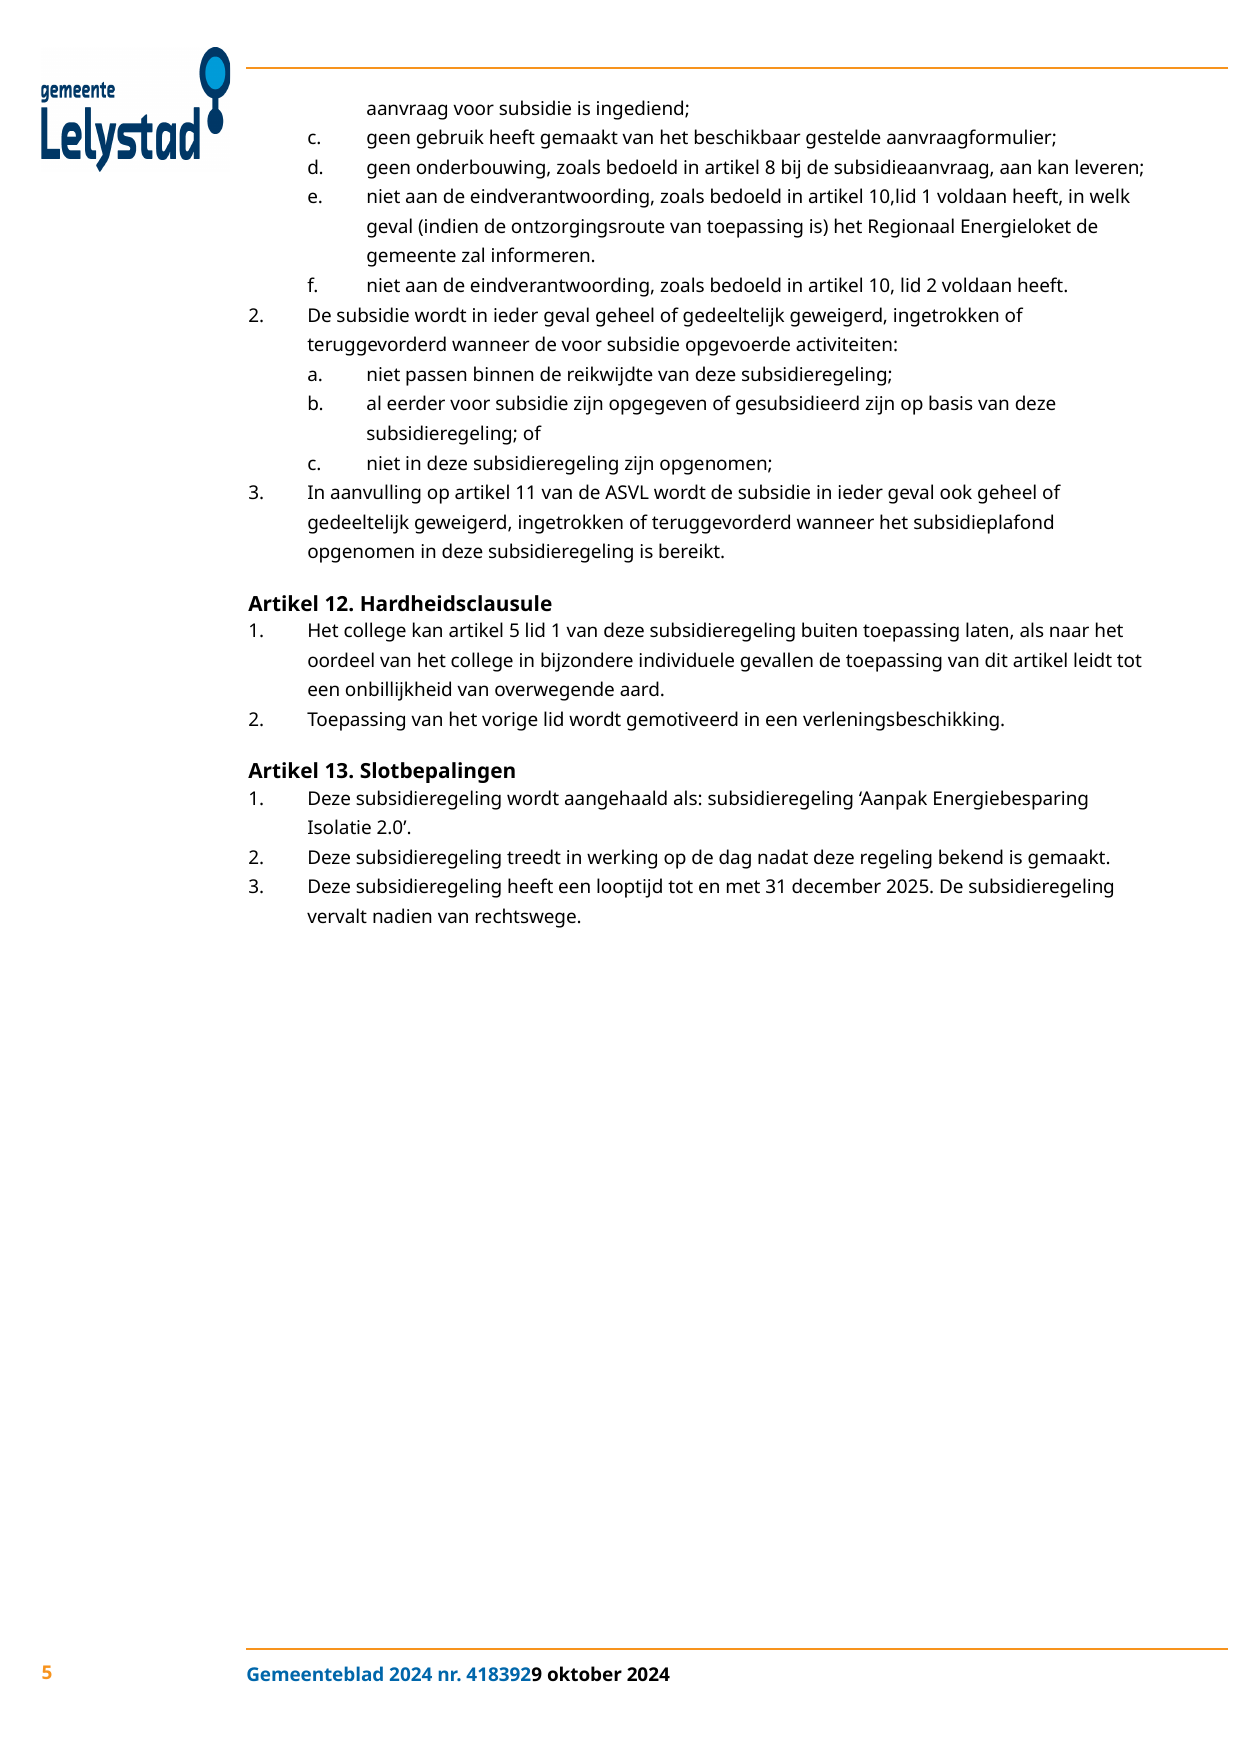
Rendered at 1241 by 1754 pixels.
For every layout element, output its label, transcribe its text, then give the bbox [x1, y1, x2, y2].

list niet aan de eindverantwoording, zoals bedoeld in artikel 10,lid 1 voldaan heeft, in welk geval (indien de ontzorgingsroute van toepassing is) het Regionaal Energieloket de gemeente zal informeren. [307, 183, 1152, 268]
picture [41, 47, 231, 172]
list aanvraag voor subsidie is ingediend; [307, 95, 1152, 121]
list Deze subsidieregeling heeft een looptijd tot en met 31 december 2025. De subsidieregeling vervalt nadien van rechtswege. [248, 874, 1152, 929]
list al eerder voor subsidie zijn opgegeven of gesubsidieerd zijn op basis van deze subsidieregeling; of [307, 391, 1152, 446]
list niet passen binnen de reikwijdte van deze subsidieregeling; [307, 361, 1152, 387]
list geen onderbouwing, zoals bedoeld in artikel 8 bij de subsidieaanvraag, aan kan leveren; [307, 154, 1152, 180]
list Toepassing van het vorige lid wordt gemotiveerd in een verleningsbeschikking. [248, 706, 1152, 732]
text Artikel 12. Hardheidsclausule [248, 589, 1152, 617]
list Deze subsidieregeling treedt in werking op de dag nadat deze regeling bekend is gemaakt. [248, 844, 1152, 870]
list Het college kan artikel 5 lid 1 van deze subsidieregeling buiten toepassing laten, als naar het oordeel van het college in bijzondere individuele gevallen de toepassing van dit artikel leidt tot een onbillijkheid van overwegende aard. [248, 617, 1152, 702]
list geen gebruik heeft gemaakt van het beschikbaar gestelde aanvraagformulier; [307, 124, 1152, 150]
list De subsidie wordt in ieder geval geheel of gedeeltelijk geweigerd, ingetrokken of teruggevorderd wanneer de voor subsidie opgevoerde activiteiten: [248, 302, 1152, 357]
list niet in deze subsidieregeling zijn opgenomen; [307, 450, 1152, 476]
list Deze subsidieregeling wordt aangehaald als: subsidieregeling ‘Aanpak Energiebesparing Isolatie 2.0’. [248, 785, 1152, 840]
list niet aan de eindverantwoording, zoals bedoeld in artikel 10, lid 2 voldaan heeft. [307, 272, 1152, 298]
text Artikel 13. Slotbepalingen [248, 757, 1152, 785]
list In aanvulling op artikel 11 van de ASVL wordt de subsidie in ieder geval ook geheel of gedeeltelijk geweigerd, ingetrokken of teruggevorderd wanneer het subsidieplafond opgenomen in deze subsidieregeling is bereikt. [248, 479, 1152, 564]
